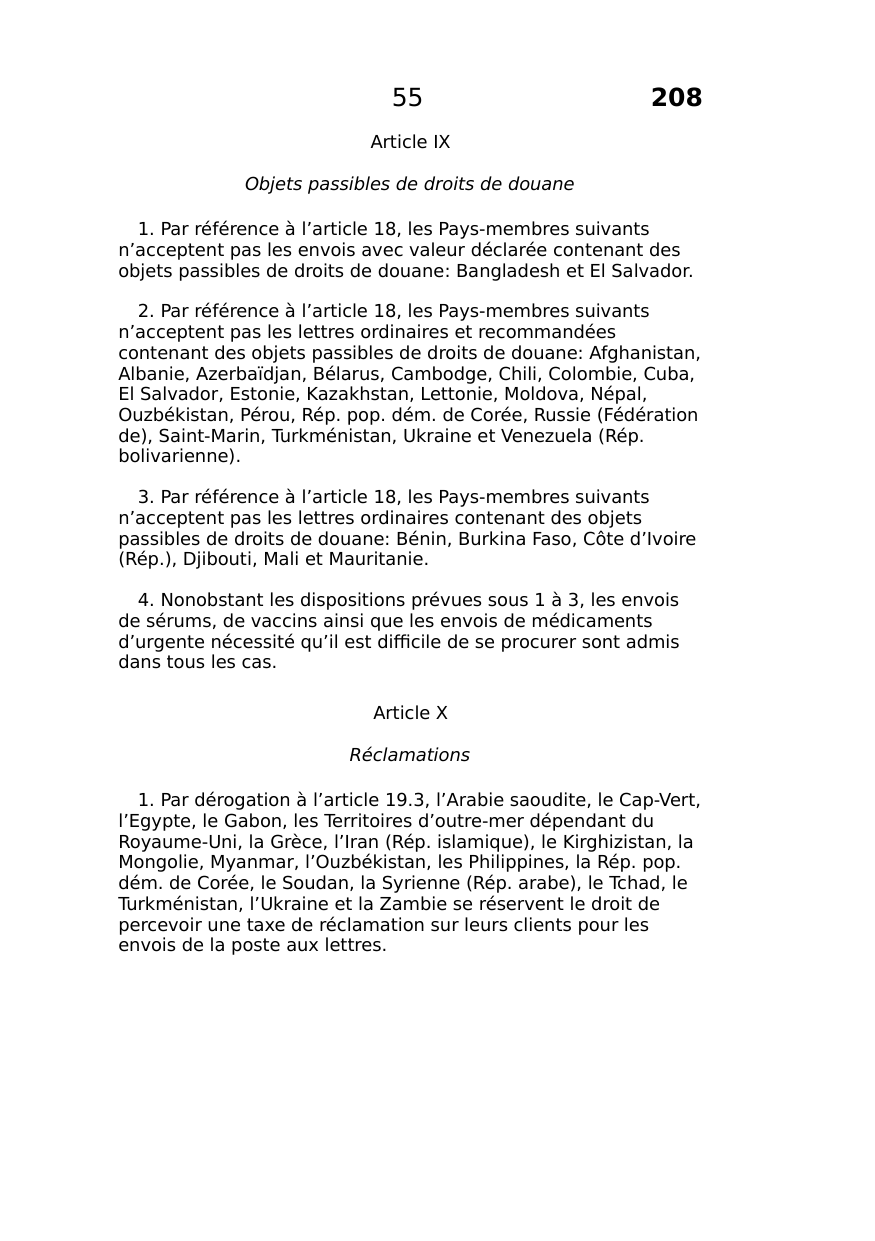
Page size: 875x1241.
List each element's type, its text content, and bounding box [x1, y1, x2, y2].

text 1. Par dérogation à l’article 19.3, l’Arabie saoudite, le Cap-Vert, l’Egypte, le Gabon, les Territoires d’outre-mer dépendant du Royaume-Uni, la Grèce, l’Iran (Rép. islamique), le Kirghizistan, la Mongolie, Myanmar, l’Ouzbékistan, les Philippines, la Rép. pop. dém. de Corée, le Soudan, la Syrienne (Rép. arabe), le Tchad, le Turkménistan, l’Ukraine et la Zambie se réservent le droit de percevoir une taxe de réclamation sur leurs clients pour les envois de la poste aux lettres. [118, 790, 703, 956]
text 1. Par référence à l’article 18, les Pays-membres suivants n’acceptent pas les envois avec valeur déclarée contenant des objets passibles de droits de douane: Bangladesh et El Salvador. [118, 219, 703, 281]
text 4. Nonobstant les dispositions prévues sous 1 à 3, les envois de sérums, de vaccins ainsi que les envois de médicaments d’urgente nécessité qu’il est difficile de se procurer sont admis dans tous les cas. [118, 590, 703, 673]
subtitle Article IX Objets passibles de droits de douane [118, 132, 703, 194]
text 3. Par référence à l’article 18, les Pays-membres suivants n’acceptent pas les lettres ordinaires contenant des objets passibles de droits de douane: Bénin, Burkina Faso, Côte d’Ivoire (Rép.), Djibouti, Mali et Mauritanie. [118, 487, 703, 570]
subtitle Article X Réclamations [118, 703, 703, 765]
text 2. Par référence à l’article 18, les Pays-membres suivants n’acceptent pas les lettres ordinaires et recommandées contenant des objets passibles de droits de douane: Afghanistan, Albanie, Azerbaïdjan, Bélarus, Cambodge, Chili, Colombie, Cuba, El Salvador, Estonie, Kazakhstan, Lettonie, Moldova, Népal, Ouzbékistan, Pérou, Rép. pop. dém. de Corée, Russie (Fédération de), Saint-Marin, Turkménistan, Ukraine et Venezuela (Rép. bolivarienne). [118, 301, 703, 467]
